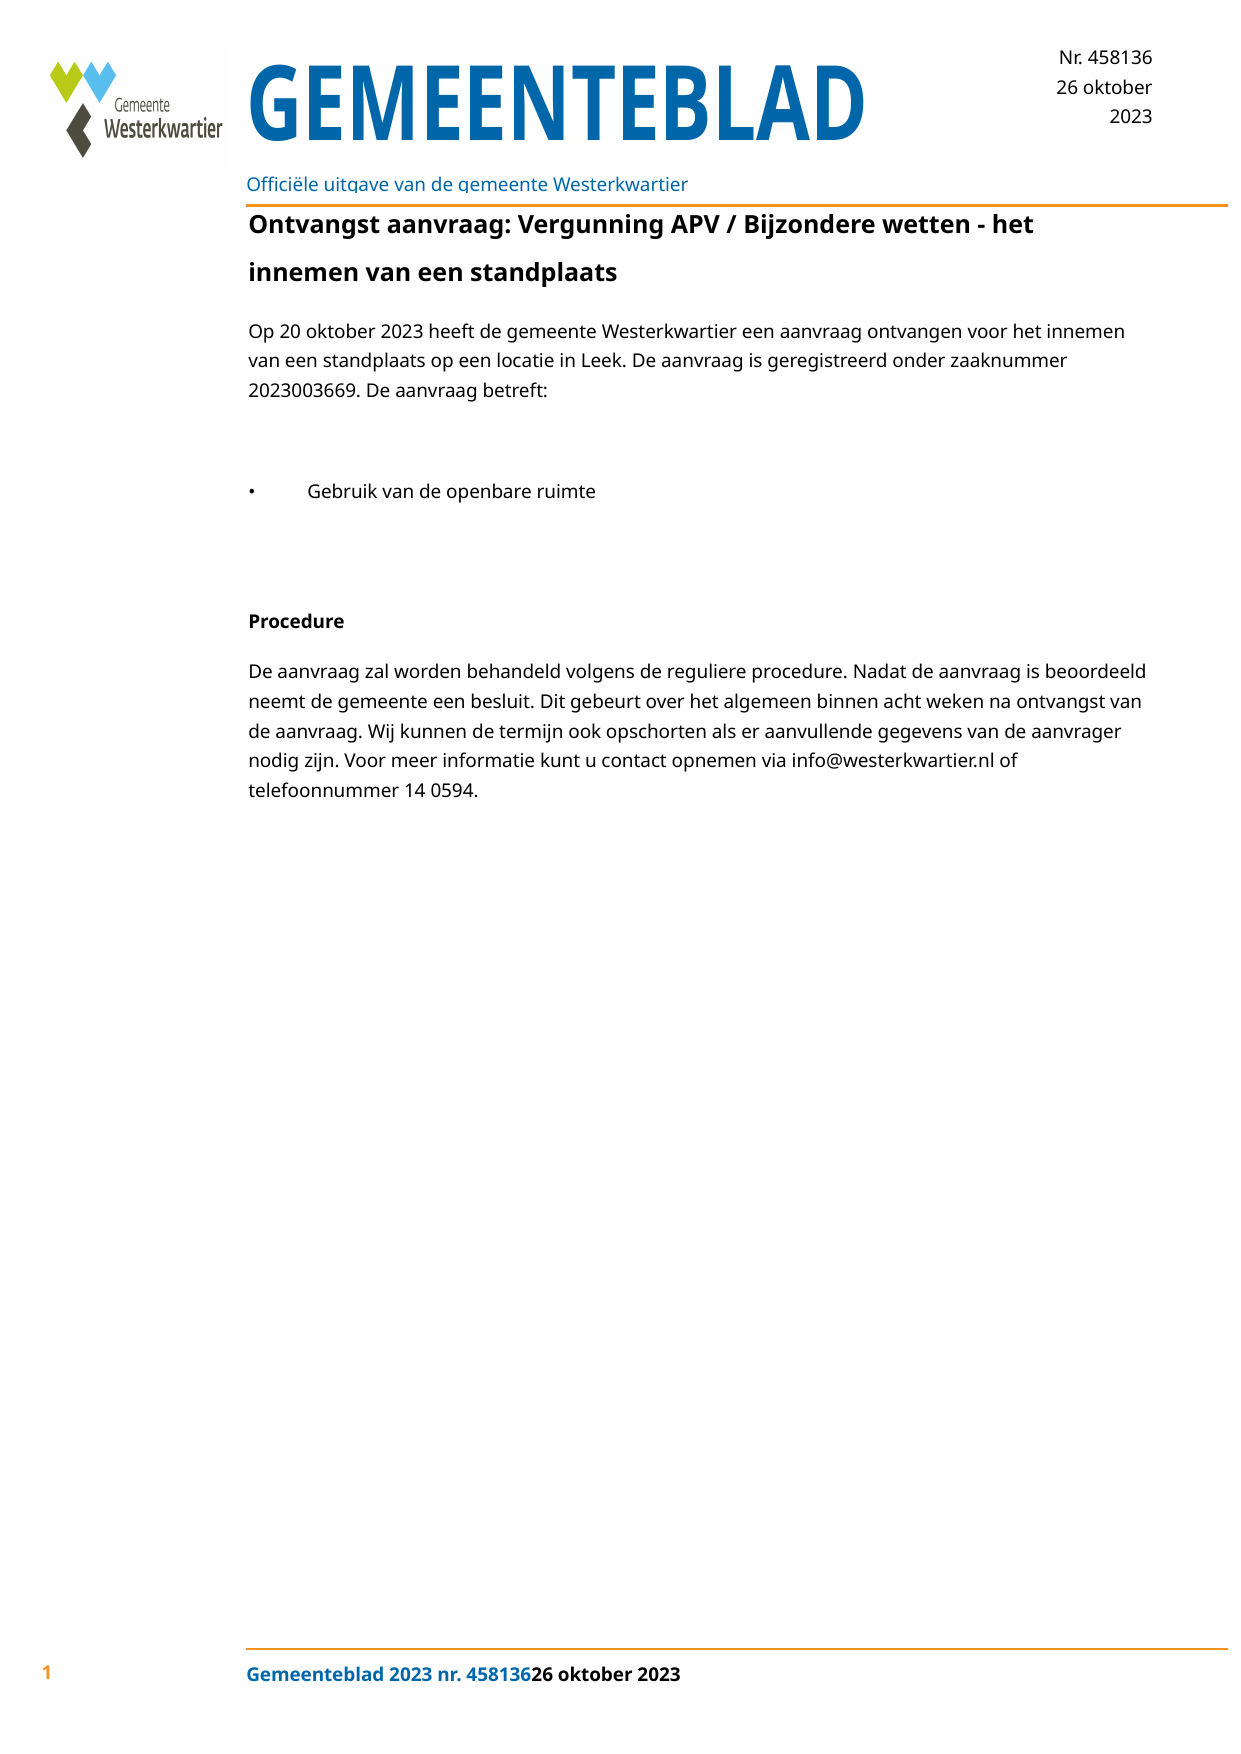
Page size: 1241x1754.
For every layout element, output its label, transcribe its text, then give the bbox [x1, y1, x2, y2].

text Ontvangst aanvraag: Vergunning APV / Bijzondere wetten - het innemen van een standplaats [248, 207, 1152, 288]
text De aanvraag zal worden behandeld volgens de reguliere procedure. Nadat de aanvraag is beoordeeld neemt de gemeente een besluit. Dit gebeurt over het algemeen binnen acht weken na ontvangst van de aanvraag. Wij kunnen de termijn ook opschorten als er aanvullende gegevens van de aanvrager nodig zijn. Voor meer informatie kunt u contact opnemen via info@westerkwartier.nl of telefoonnummer 14 0594. [248, 659, 1152, 803]
picture [41, 47, 231, 172]
text Procedure [248, 608, 1152, 634]
text Op 20 oktober 2023 heeft de gemeente Westerkwartier een aanvraag ontvangen voor het innemen van een standplaats op een locatie in Leek. De aanvraag is geregistreerd onder zaaknummer 2023003669. De aanvraag betreft: [248, 318, 1152, 403]
list Gebruik van de openbare ruimte [248, 478, 1152, 504]
